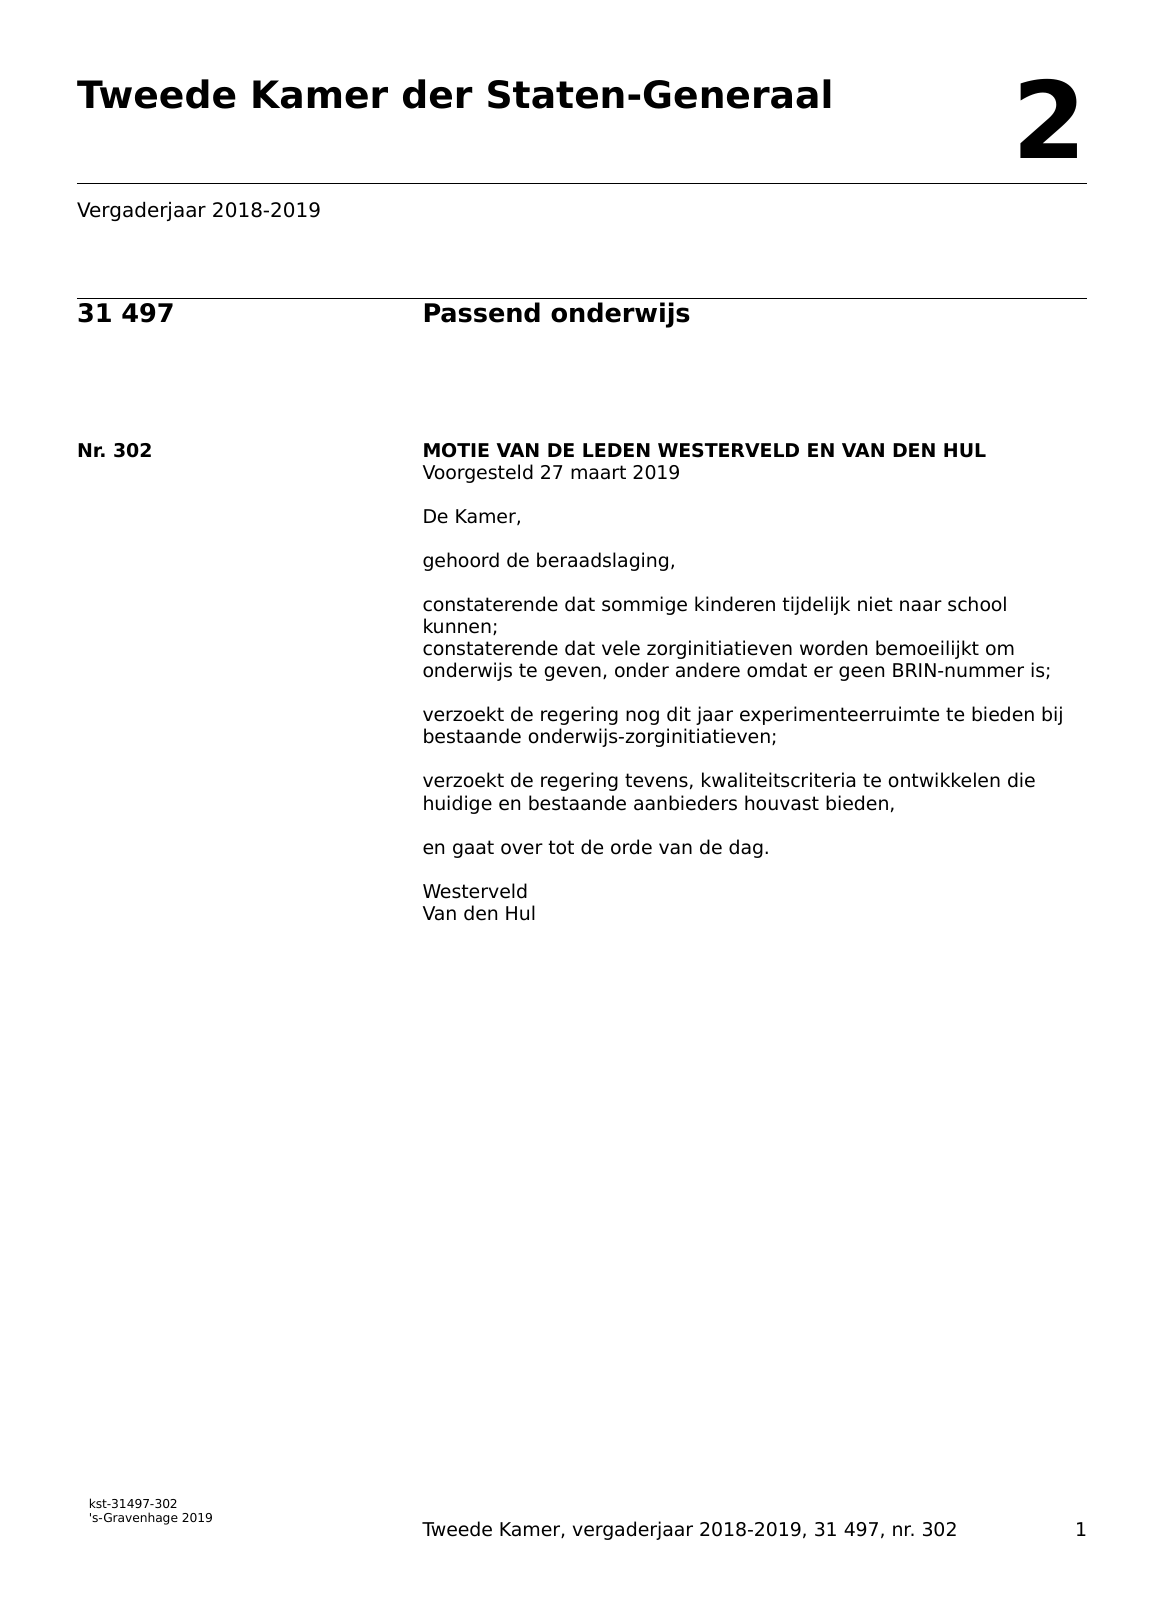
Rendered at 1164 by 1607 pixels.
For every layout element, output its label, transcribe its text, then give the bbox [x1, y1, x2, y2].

text constaterende dat sommige kinderen tijdelijk niet naar school kunnen; [422, 594, 1087, 638]
table_header Tweede Kamer der Staten-Generaal [77, 59, 886, 183]
subtitle Nr. 302 MOTIE VAN DE LEDEN WESTERVELD EN VAN DEN HUL [77, 440, 1087, 462]
text Van den Hul [422, 903, 1087, 925]
text verzoekt de regering nog dit jaar experimenteerruimte te bieden bij bestaande onderwijs-zorginitiatieven; [422, 704, 1087, 748]
text kst-31497-302 [88, 1497, 323, 1511]
text Westerveld [422, 881, 1087, 903]
text 's-Gravenhage 2019 [88, 1511, 323, 1525]
text en gaat over tot de orde van de dag. [422, 837, 1087, 858]
text Voorgesteld 27 maart 2019 [422, 462, 1087, 484]
table_header 2 [886, 59, 1087, 183]
subtitle 31 497 Passend onderwijs [77, 299, 1087, 329]
text gehoord de beraadslaging, [422, 550, 1087, 572]
table_cell Vergaderjaar 2018-2019 [77, 184, 1087, 298]
text De Kamer, [422, 506, 1087, 528]
text verzoekt de regering tevens, kwaliteitscriteria te ontwikkelen die huidige en bestaande aanbieders houvast bieden, [422, 770, 1087, 814]
text constaterende dat vele zorginitiatieven worden bemoeilijkt om onderwijs te geven, onder andere omdat er geen BRIN-nummer is; [422, 638, 1087, 682]
